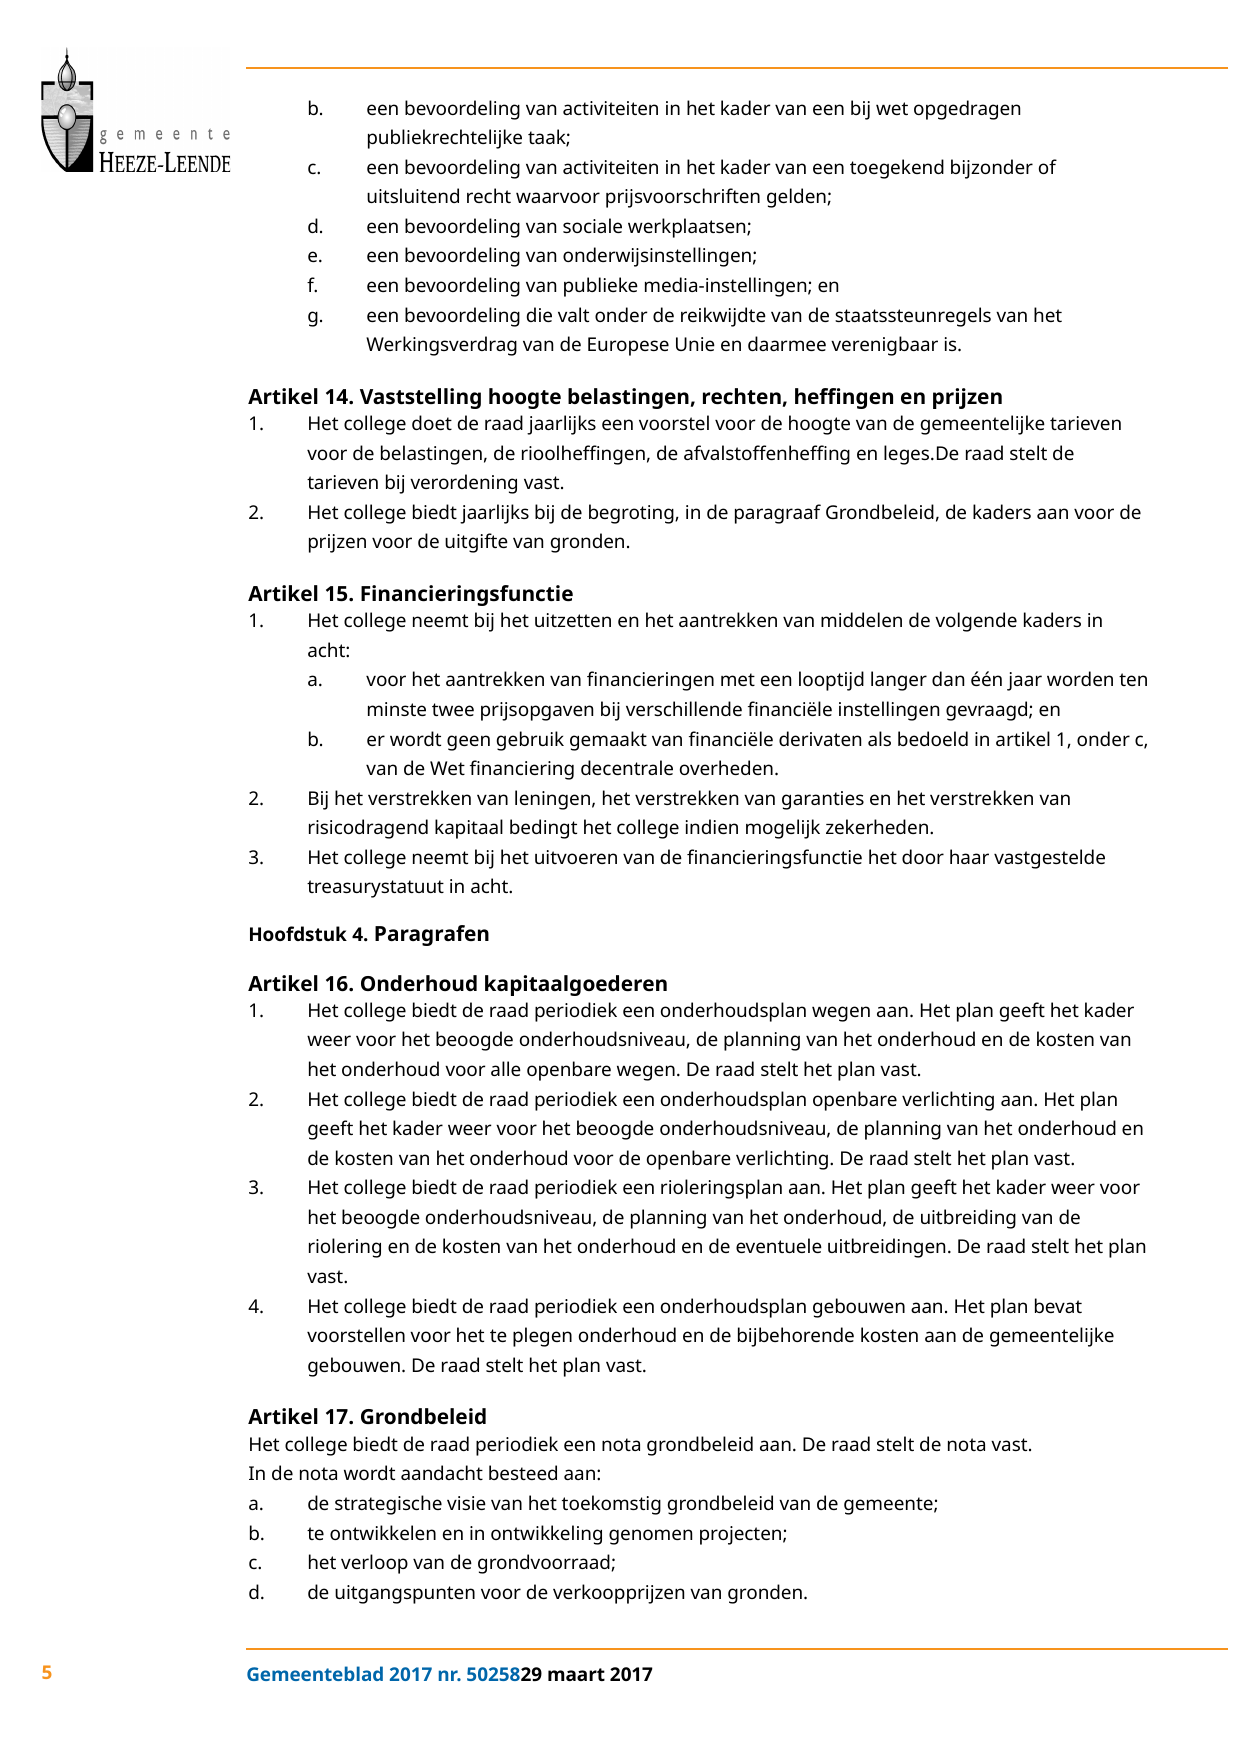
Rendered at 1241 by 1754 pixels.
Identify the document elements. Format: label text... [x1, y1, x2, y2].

list Het college biedt de raad periodiek een rioleringsplan aan. Het plan geeft het kader weer voor het beoogde onderhoudsniveau, de planning van het onderhoud, de uitbreiding van de riolering en de kosten van het onderhoud en de eventuele uitbreidingen. De raad stelt het plan vast. [248, 1174, 1152, 1289]
list de uitgangspunten voor de verkoopprijzen van gronden. [248, 1579, 1152, 1604]
text Artikel 15. Financieringsfunctie [248, 579, 1152, 607]
list Het college biedt de raad periodiek een onderhoudsplan wegen aan. Het plan geeft het kader weer voor het beoogde onderhoudsniveau, de planning van het onderhoud en de kosten van het onderhoud voor alle openbare wegen. De raad stelt het plan vast. [248, 997, 1152, 1082]
list Het college biedt jaarlijks bij de begroting, in de paragraaf Grondbeleid, de kaders aan voor de prijzen voor de uitgifte van gronden. [248, 499, 1152, 554]
text Hoofdstuk 4. Paragrafen [248, 919, 1152, 948]
list een bevoordeling van activiteiten in het kader van een bij wet opgedragen publiekrechtelijke taak; [307, 95, 1152, 150]
picture [41, 47, 231, 172]
list Het college neemt bij het uitzetten en het aantrekken van middelen de volgende kaders in acht: [248, 607, 1152, 663]
list een bevoordeling van activiteiten in het kader van een toegekend bijzonder of uitsluitend recht waarvoor prijsvoorschriften gelden; [307, 154, 1152, 209]
list Bij het verstrekken van leningen, het verstrekken van garanties en het verstrekken van risicodragend kapitaal bedingt het college indien mogelijk zekerheden. [248, 785, 1152, 840]
list een bevoordeling van onderwijsinstellingen; [307, 243, 1152, 268]
list voor het aantrekken van financieringen met een looptijd langer dan één jaar worden ten minste twee prijsopgaven bij verschillende financiële instellingen gevraagd; en [307, 667, 1152, 722]
list een bevoordeling van sociale werkplaatsen; [307, 213, 1152, 239]
text Het college biedt de raad periodiek een nota grondbeleid aan. De raad stelt de nota vast. [248, 1431, 1152, 1457]
list het verloop van de grondvoorraad; [248, 1549, 1152, 1575]
text In de nota wordt aandacht besteed aan: [248, 1461, 1152, 1486]
list Het college doet de raad jaarlijks een voorstel voor de hoogte van de gemeentelijke tarieven voor de belastingen, de rioolheffingen, de afvalstoffenheffing en leges.De raad stelt de tarieven bij verordening vast. [248, 410, 1152, 495]
list een bevoordeling die valt onder de reikwijdte van de staatssteunregels van het Werkingsverdrag van de Europese Unie en daarmee verenigbaar is. [307, 302, 1152, 357]
list Het college biedt de raad periodiek een onderhoudsplan openbare verlichting aan. Het plan geeft het kader weer voor het beoogde onderhoudsniveau, de planning van het onderhoud en de kosten van het onderhoud voor de openbare verlichting. De raad stelt het plan vast. [248, 1086, 1152, 1171]
text Artikel 16. Onderhoud kapitaalgoederen [248, 969, 1152, 997]
text Artikel 17. Grondbeleid [248, 1402, 1152, 1431]
list te ontwikkelen en in ontwikkeling genomen projecten; [248, 1520, 1152, 1545]
list een bevoordeling van publieke media-instellingen; en [307, 272, 1152, 298]
list de strategische visie van het toekomstig grondbeleid van de gemeente; [248, 1490, 1152, 1516]
text Artikel 14. Vaststelling hoogte belastingen, rechten, heffingen en prijzen [248, 382, 1152, 410]
list Het college neemt bij het uitvoeren van de financieringsfunctie het door haar vastgestelde treasurystatuut in acht. [248, 844, 1152, 899]
list Het college biedt de raad periodiek een onderhoudsplan gebouwen aan. Het plan bevat voorstellen voor het te plegen onderhoud en de bijbehorende kosten aan de gemeentelijke gebouwen. De raad stelt het plan vast. [248, 1293, 1152, 1378]
list er wordt geen gebruik gemaakt van financiële derivaten als bedoeld in artikel 1, onder c, van de Wet financiering decentrale overheden. [307, 726, 1152, 781]
